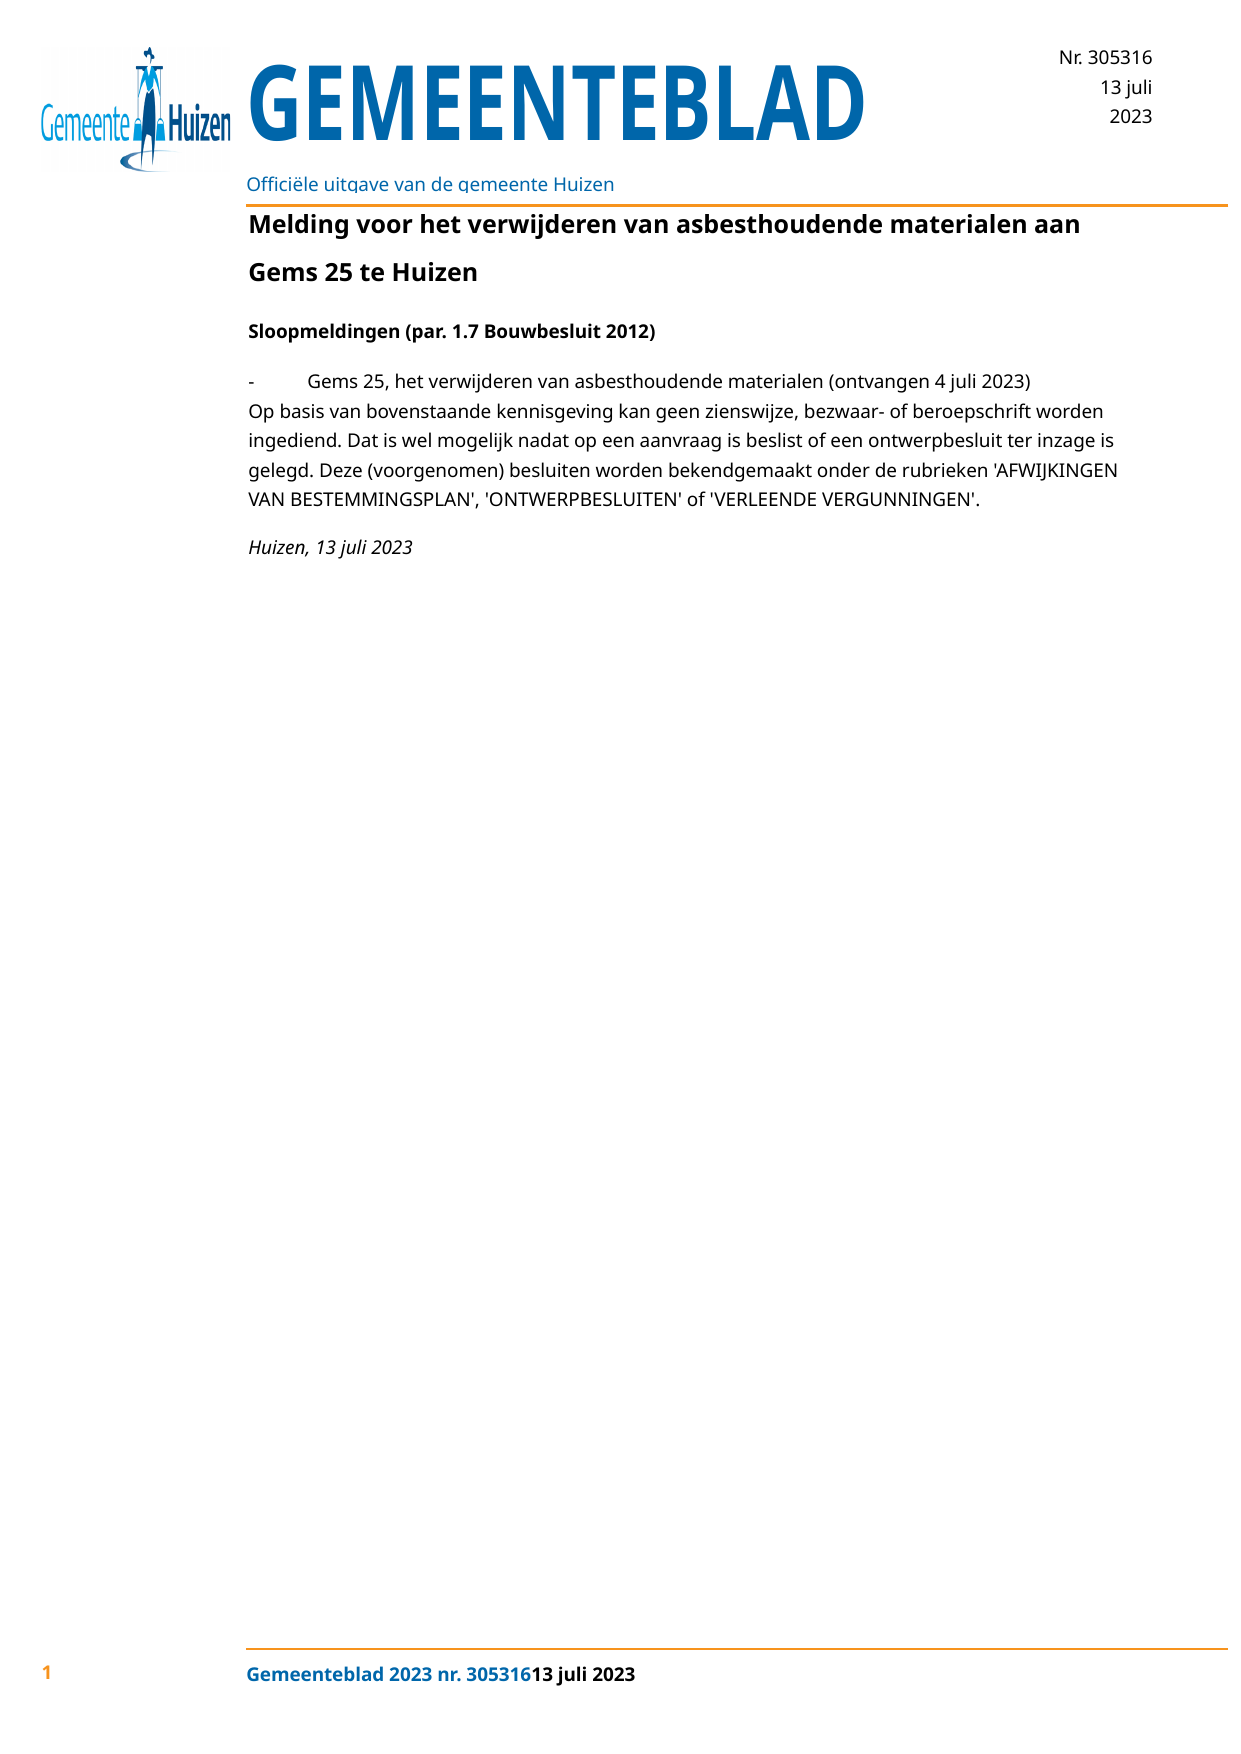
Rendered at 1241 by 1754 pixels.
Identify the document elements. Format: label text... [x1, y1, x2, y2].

text Sloopmeldingen (par. 1.7 Bouwbesluit 2012) [248, 318, 1152, 344]
text Op basis van bovenstaande kennisgeving kan geen zienswijze, bezwaar- of beroepschrift worden ingediend. Dat is wel mogelijk nadat op een aanvraag is beslist of een ontwerpbesluit ter inzage is gelegd. Deze (voorgenomen) besluiten worden bekendgemaakt onder de rubrieken 'AFWIJKINGEN VAN BESTEMMINGSPLAN', 'ONTWERPBESLUITEN' of 'VERLEENDE VERGUNNINGEN'. [248, 398, 1152, 512]
picture [41, 47, 231, 172]
text Huizen, 13 juli 2023 [248, 534, 1152, 560]
text Melding voor het verwijderen van asbesthoudende materialen aan Gems 25 te Huizen [248, 207, 1152, 288]
list Gems 25, het verwijderen van asbesthoudende materialen (ontvangen 4 juli 2023) [248, 368, 1152, 394]
